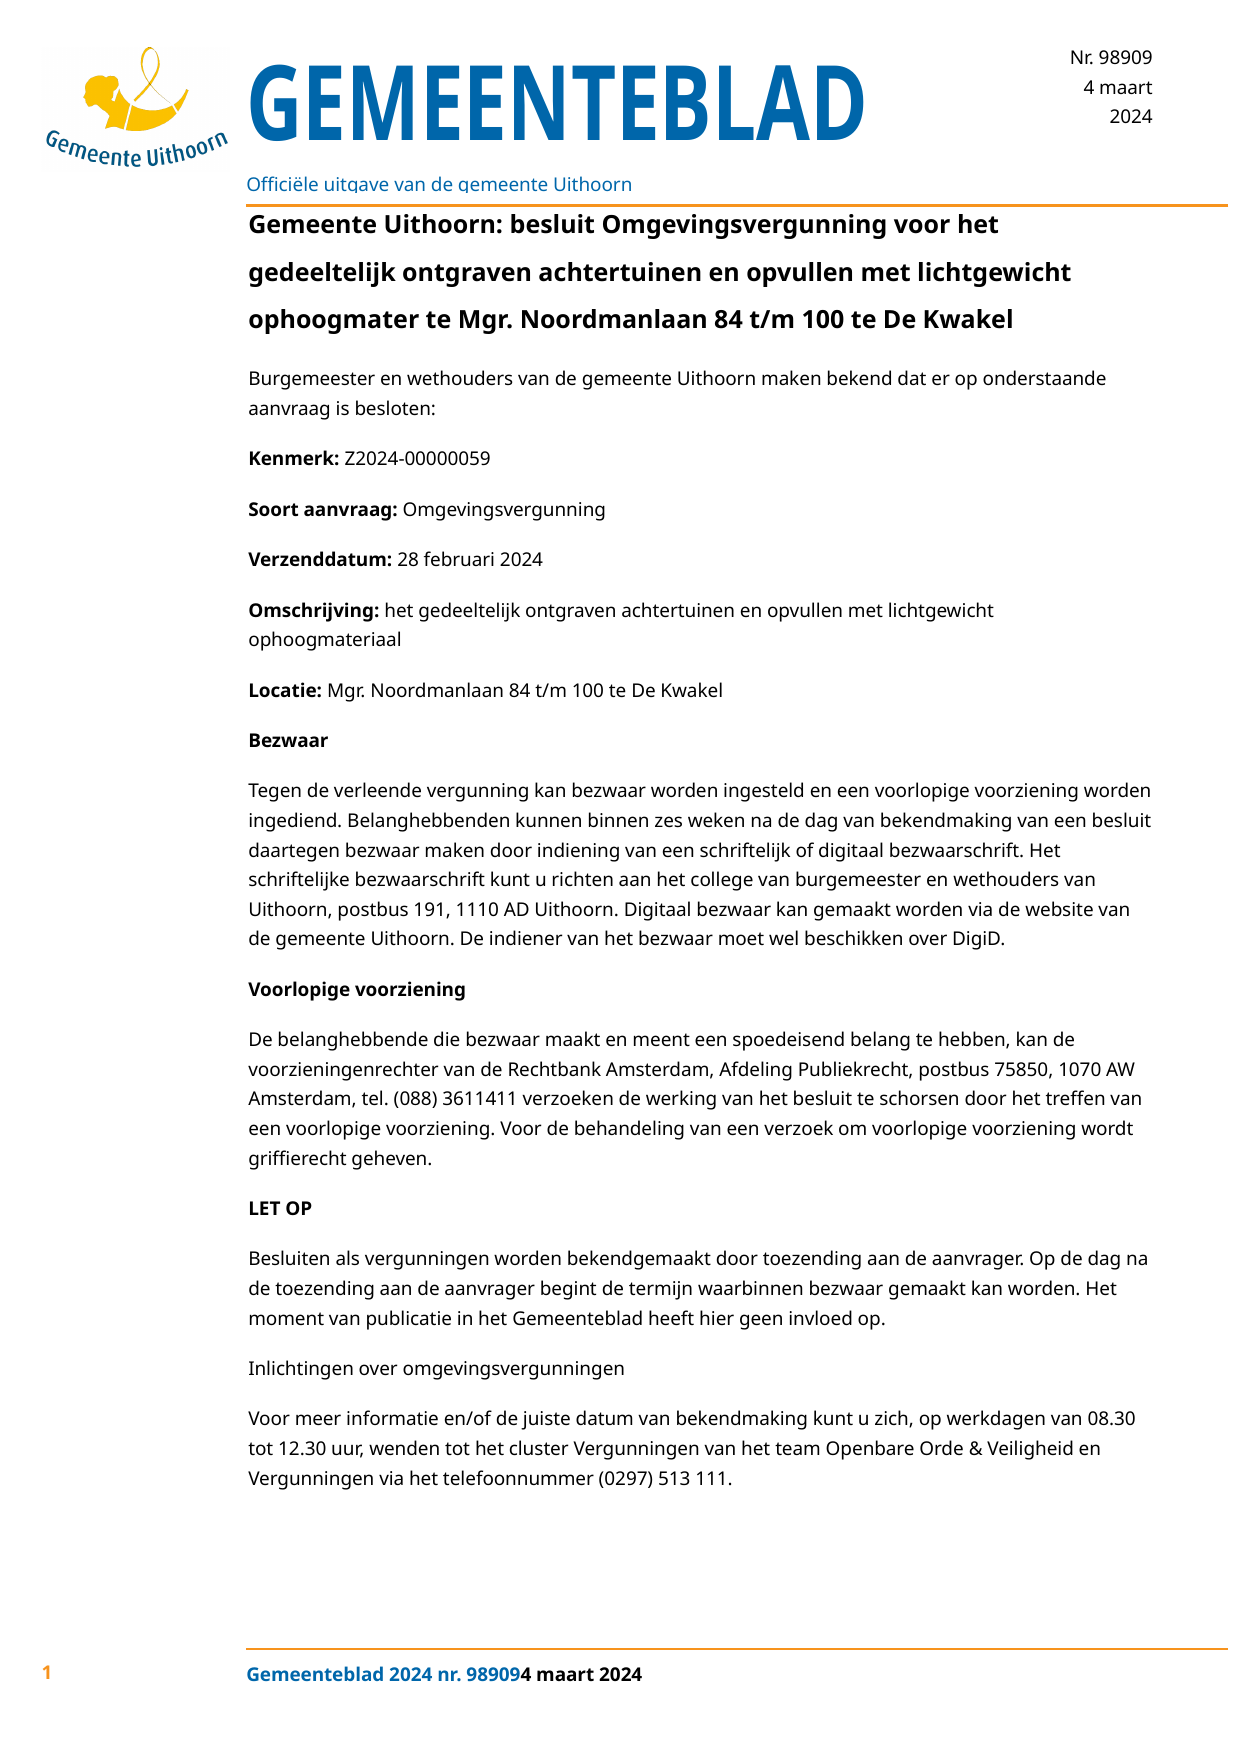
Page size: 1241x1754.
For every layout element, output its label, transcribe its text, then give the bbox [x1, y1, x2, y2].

text Tegen de verleende vergunning kan bezwaar worden ingesteld en een voorlopige voorziening worden ingediend. Belanghebbenden kunnen binnen zes weken na de dag van bekendmaking van een besluit daartegen bezwaar maken door indiening van een schriftelijk of digitaal bezwaarschrift. Het schriftelijke bezwaarschrift kunt u richten aan het college van burgemeester en wethouders van Uithoorn, postbus 191, 1110 AD Uithoorn. Digitaal bezwaar kan gemaakt worden via de website van de gemeente Uithoorn. De indiener van het bezwaar moet wel beschikken over DigiD. [248, 778, 1152, 951]
text LET OP [248, 1195, 1152, 1221]
text Besluiten als vergunningen worden bekendgemaakt door toezending aan de aanvrager. Op de dag na de toezending aan de aanvrager begint de termijn waarbinnen bezwaar gemaakt kan worden. Het moment van publicatie in het Gemeenteblad heeft hier geen invloed op. [248, 1246, 1152, 1330]
picture [41, 47, 231, 172]
text De belanghebbende die bezwaar maakt en meent een spoedeisend belang te hebben, kan de voorzieningenrechter van de Rechtbank Amsterdam, Afdeling Publiekrecht, postbus 75850, 1070 AW Amsterdam, tel. (088) 3611411 verzoeken de werking van het besluit te schorsen door het treffen van een voorlopige voorziening. Voor de behandeling van een verzoek om voorlopige voorziening wordt griffierecht geheven. [248, 1026, 1152, 1170]
text Kenmerk: Z2024-00000059 [248, 446, 1152, 471]
text Verzenddatum: 28 februari 2024 [248, 546, 1152, 572]
text Inlichtingen over omgevingsvergunningen [248, 1355, 1152, 1381]
text Soort aanvraag: Omgevingsvergunning [248, 496, 1152, 522]
text Burgemeester en wethouders van de gemeente Uithoorn maken bekend dat er op onderstaande aanvraag is besloten: [248, 366, 1152, 421]
text Voorlopige voorziening [248, 976, 1152, 1002]
text Gemeente Uithoorn: besluit Omgevingsvergunning voor het gedeeltelijk ontgraven achtertuinen en opvullen met lichtgewicht ophoogmater te Mgr. Noordmanlaan 84 t/m 100 te De Kwakel [248, 207, 1152, 336]
text Locatie: Mgr. Noordmanlaan 84 t/m 100 te De Kwakel [248, 677, 1152, 702]
text Bezwaar [248, 727, 1152, 753]
text Voor meer informatie en/of de juiste datum van bekendmaking kunt u zich, op werkdagen van 08.30 tot 12.30 uur, wenden tot het cluster Vergunningen van het team Openbare Orde & Veiligheid en Vergunningen via het telefoonnummer (0297) 513 111. [248, 1406, 1152, 1490]
text Omschrijving: het gedeeltelijk ontgraven achtertuinen en opvullen met lichtgewicht ophoogmateriaal [248, 597, 1152, 652]
